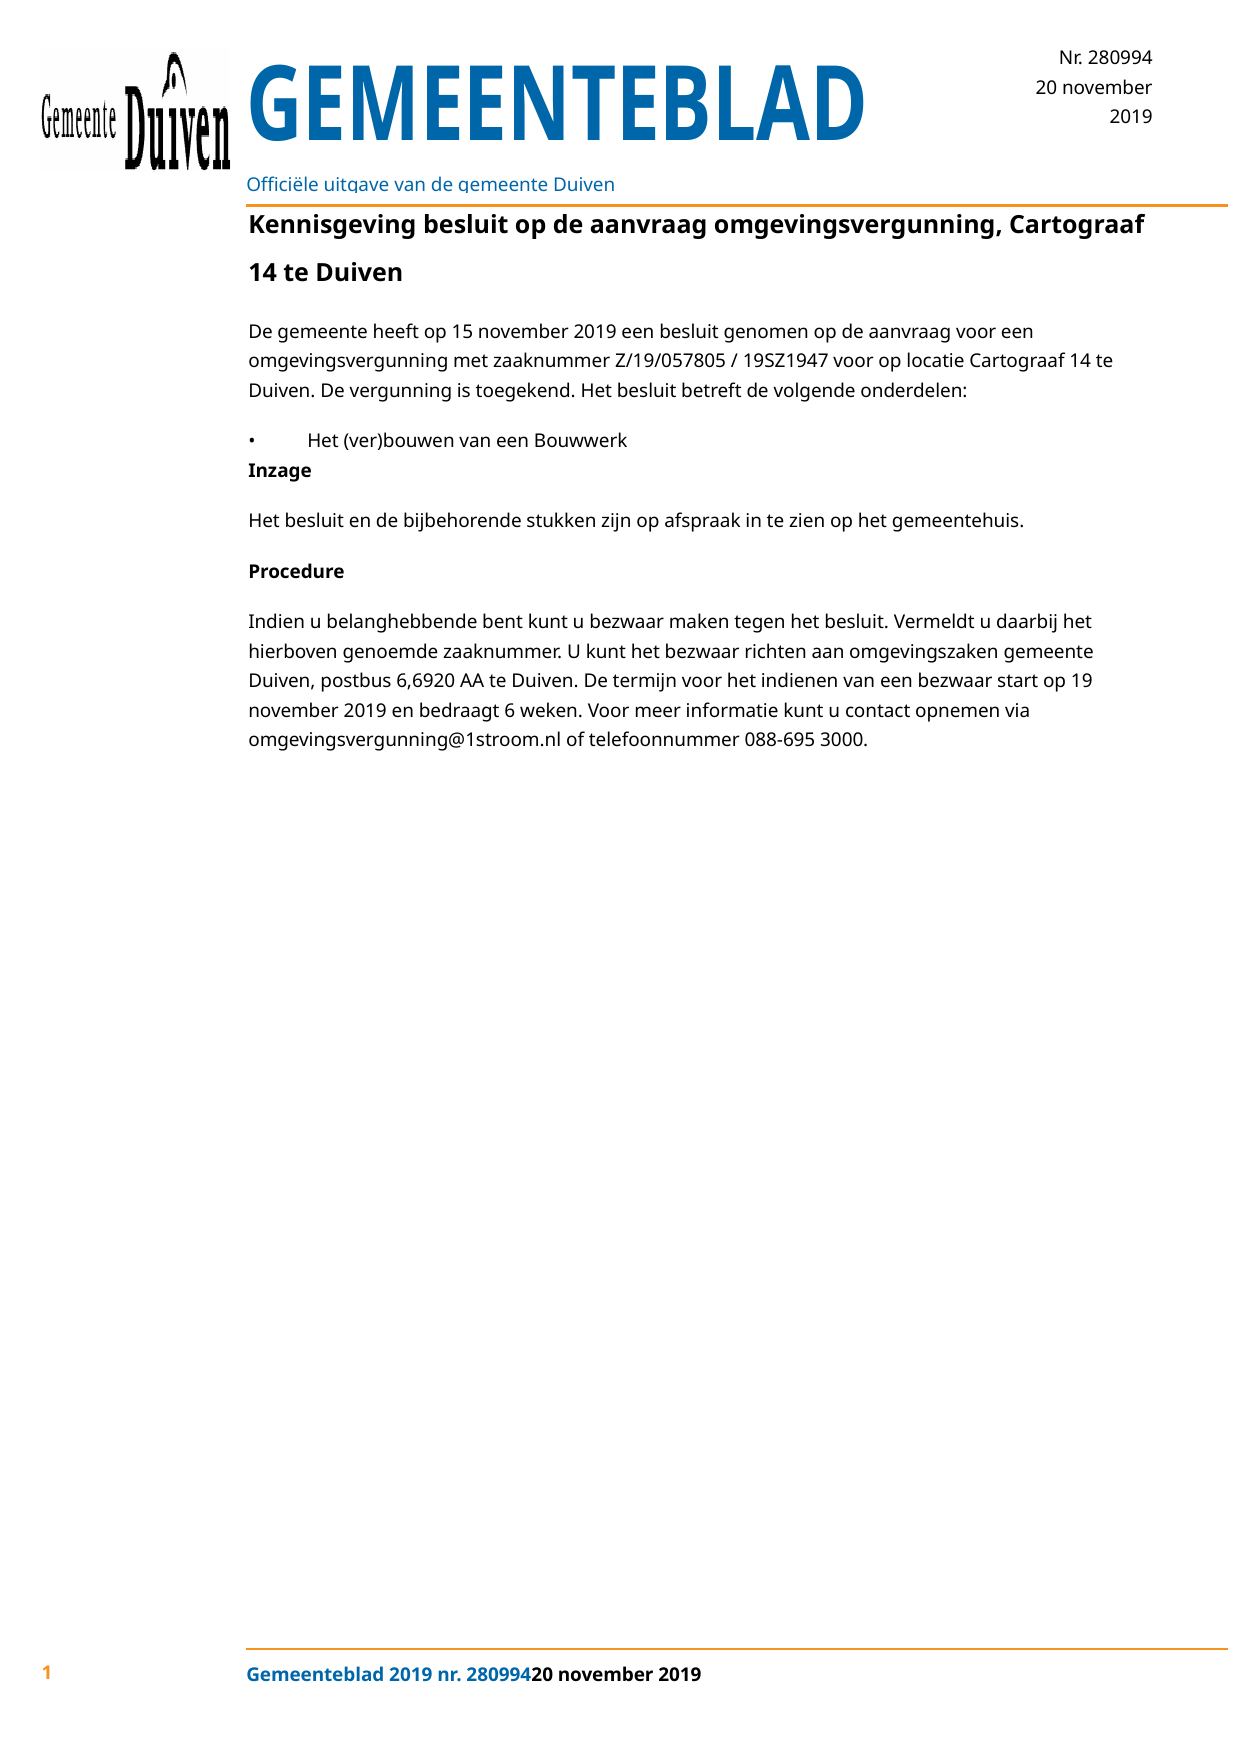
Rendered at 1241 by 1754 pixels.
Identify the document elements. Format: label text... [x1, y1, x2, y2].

list Het (ver)bouwen van een Bouwwerk [248, 427, 1152, 453]
picture [41, 47, 231, 172]
text Inzage [248, 457, 1152, 483]
text De gemeente heeft op 15 november 2019 een besluit genomen op de aanvraag voor een omgevingsvergunning met zaaknummer Z/19/057805 / 19SZ1947 voor op locatie Cartograaf 14 te Duiven. De vergunning is toegekend. Het besluit betreft de volgende onderdelen: [248, 318, 1152, 403]
text Indien u belanghebbende bent kunt u bezwaar maken tegen het besluit. Vermeldt u daarbij het hierboven genoemde zaaknummer. U kunt het bezwaar richten aan omgevingszaken gemeente Duiven, postbus 6,6920 AA te Duiven. De termijn voor het indienen van een bezwaar start op 19 november 2019 en bedraagt 6 weken. Voor meer informatie kunt u contact opnemen via omgevingsvergunning@1stroom.nl of telefoonnummer 088-695 3000. [248, 608, 1152, 752]
text Het besluit en de bijbehorende stukken zijn op afspraak in te zien op het gemeentehuis. [248, 507, 1152, 533]
text Procedure [248, 558, 1152, 584]
text Kennisgeving besluit op de aanvraag omgevingsvergunning, Cartograaf 14 te Duiven [248, 207, 1152, 288]
